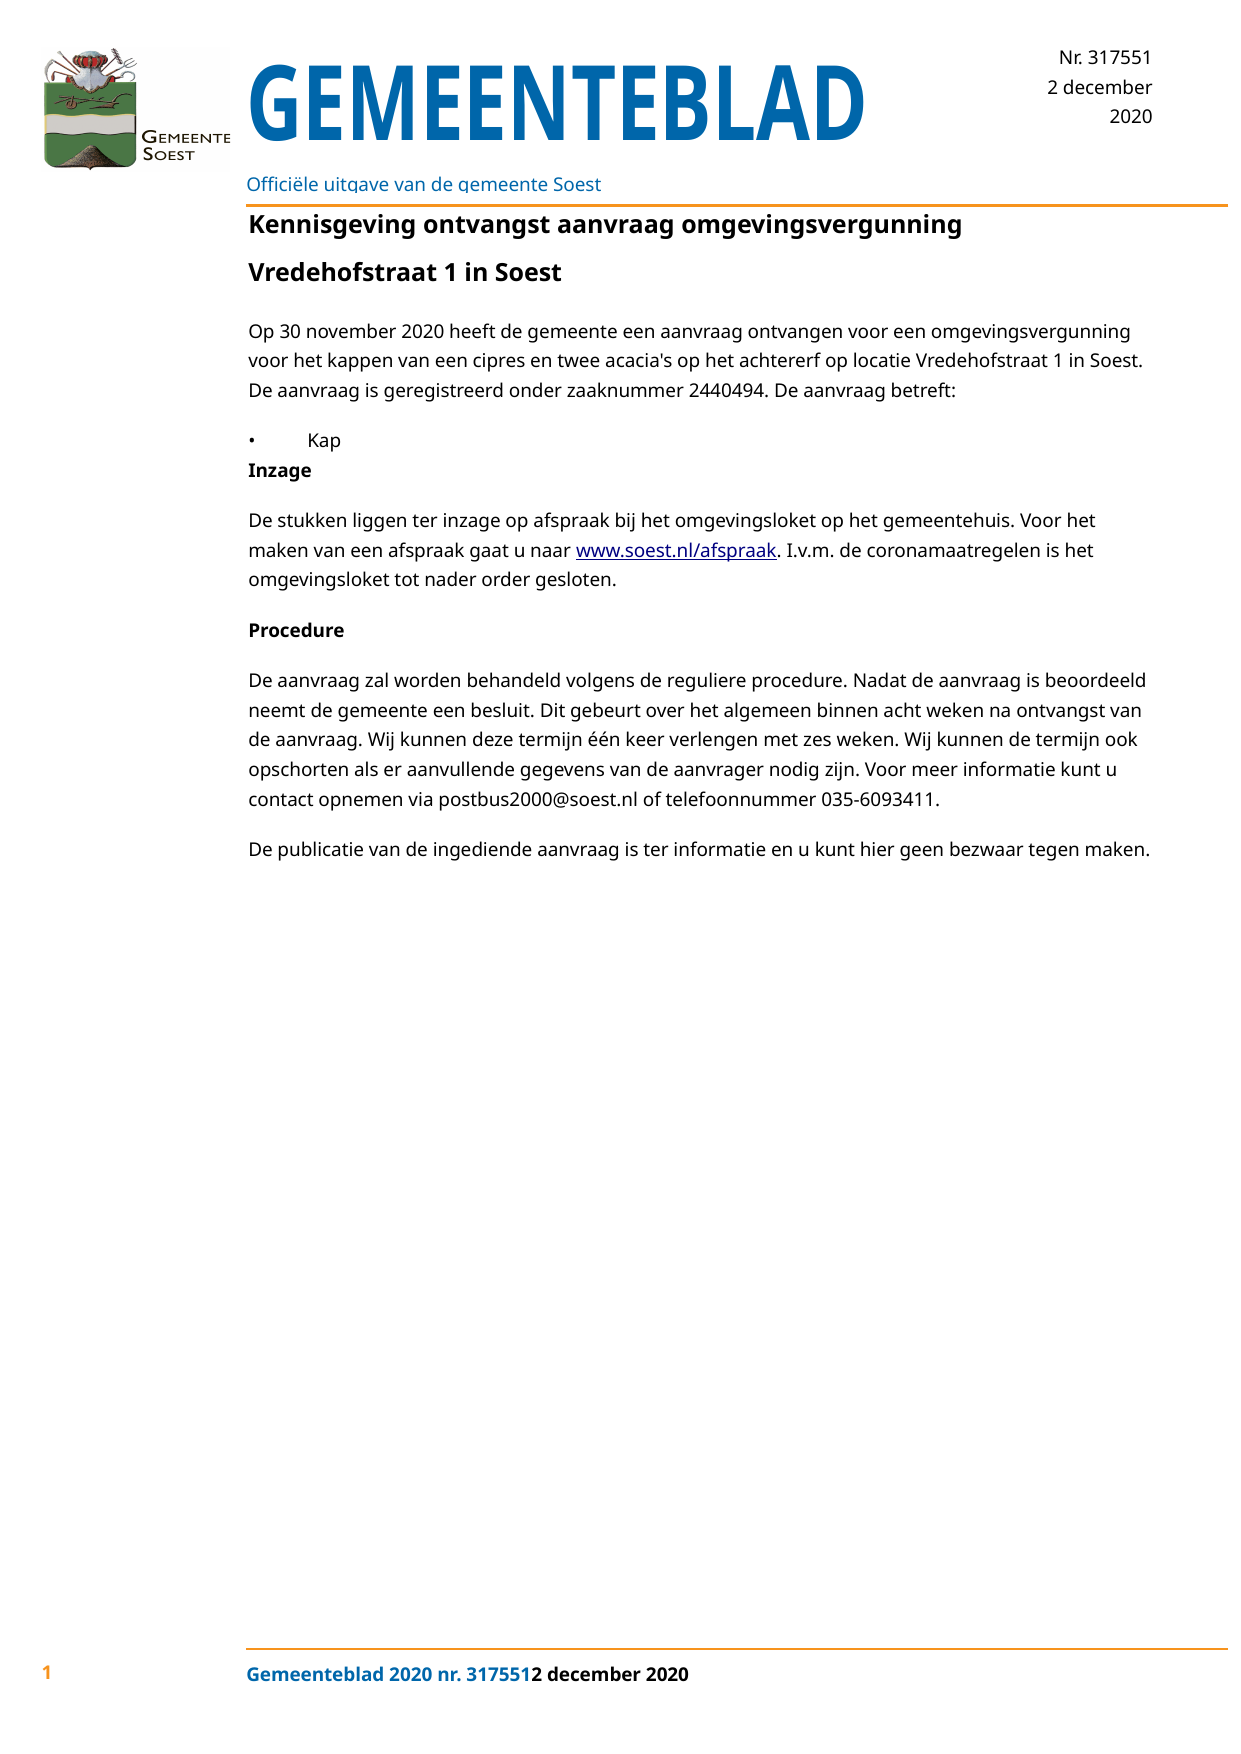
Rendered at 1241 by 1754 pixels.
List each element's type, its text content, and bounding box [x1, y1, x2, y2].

text Kennisgeving ontvangst aanvraag omgevingsvergunning Vredehofstraat 1 in Soest [248, 207, 1152, 288]
text De aanvraag zal worden behandeld volgens de reguliere procedure. Nadat de aanvraag is beoordeeld neemt de gemeente een besluit. Dit gebeurt over het algemeen binnen acht weken na ontvangst van de aanvraag. Wij kunnen deze termijn één keer verlengen met zes weken. Wij kunnen de termijn ook opschorten als er aanvullende gegevens van de aanvrager nodig zijn. Voor meer informatie kunt u contact opnemen via postbus2000@soest.nl of telefoonnummer 035-6093411. [248, 667, 1152, 812]
list Kap [248, 427, 1152, 453]
text Procedure [248, 617, 1152, 643]
text De stukken liggen ter inzage op afspraak bij het omgevingsloket op het gemeentehuis. Voor het maken van een afspraak gaat u naar www.soest.nl/afspraak. I.v.m. de coronamaatregelen is het omgevingsloket tot nader order gesloten. [248, 507, 1152, 592]
text Inzage [248, 457, 1152, 483]
picture [41, 47, 231, 172]
text De publicatie van de ingediende aanvraag is ter informatie en u kunt hier geen bezwaar tegen maken. [248, 836, 1152, 862]
text Op 30 november 2020 heeft de gemeente een aanvraag ontvangen voor een omgevingsvergunning voor het kappen van een cipres en twee acacia's op het achtererf op locatie Vredehofstraat 1 in Soest. De aanvraag is geregistreerd onder zaaknummer 2440494. De aanvraag betreft: [248, 318, 1152, 403]
